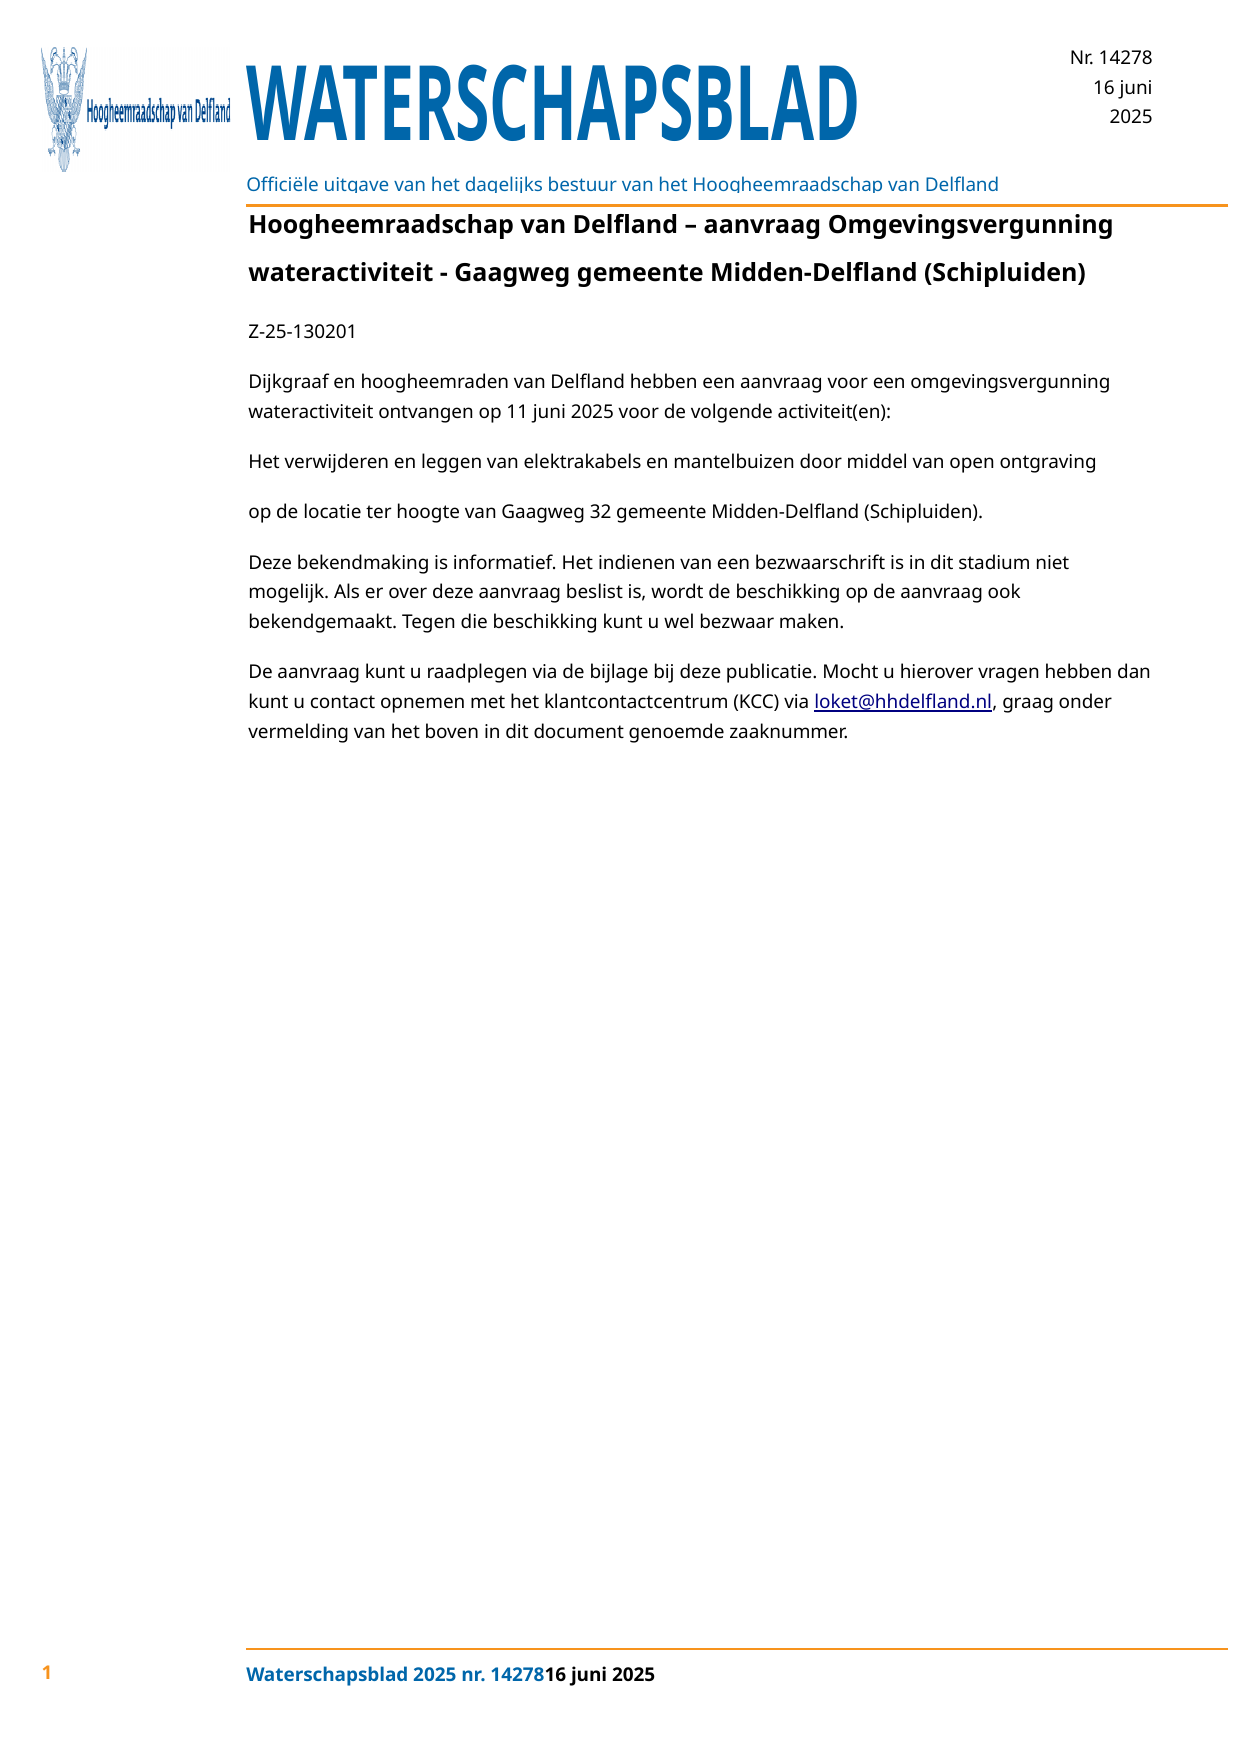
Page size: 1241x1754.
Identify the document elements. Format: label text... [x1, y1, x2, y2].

text Z-25-130201 [248, 318, 1152, 344]
text Hoogheemraadschap van Delfland – aanvraag Omgevingsvergunning wateractiviteit - Gaagweg gemeente Midden-Delfland (Schipluiden) [248, 207, 1152, 288]
text Deze bekendmaking is informatief. Het indienen van een bezwaarschrift is in dit stadium niet mogelijk. Als er over deze aanvraag beslist is, wordt de beschikking op de aanvraag ook bekendgemaakt. Tegen die beschikking kunt u wel bezwaar maken. [248, 549, 1152, 634]
text Dijkgraaf en hoogheemraden van Delfland hebben een aanvraag voor een omgevingsvergunning wateractiviteit ontvangen op 11 juni 2025 voor de volgende activiteit(en): [248, 368, 1152, 424]
picture [41, 47, 231, 172]
text Het verwijderen en leggen van elektrakabels en mantelbuizen door middel van open ontgraving [248, 448, 1152, 474]
text De aanvraag kunt u raadplegen via de bijlage bij deze publicatie. Mocht u hierover vragen hebben dan kunt u contact opnemen met het klantcontactcentrum (KCC) via loket@hhdelfland.nl, graag onder vermelding van het boven in dit document genoemde zaaknummer. [248, 659, 1152, 744]
text op de locatie ter hoogte van Gaagweg 32 gemeente Midden-Delfland (Schipluiden). [248, 499, 1152, 524]
